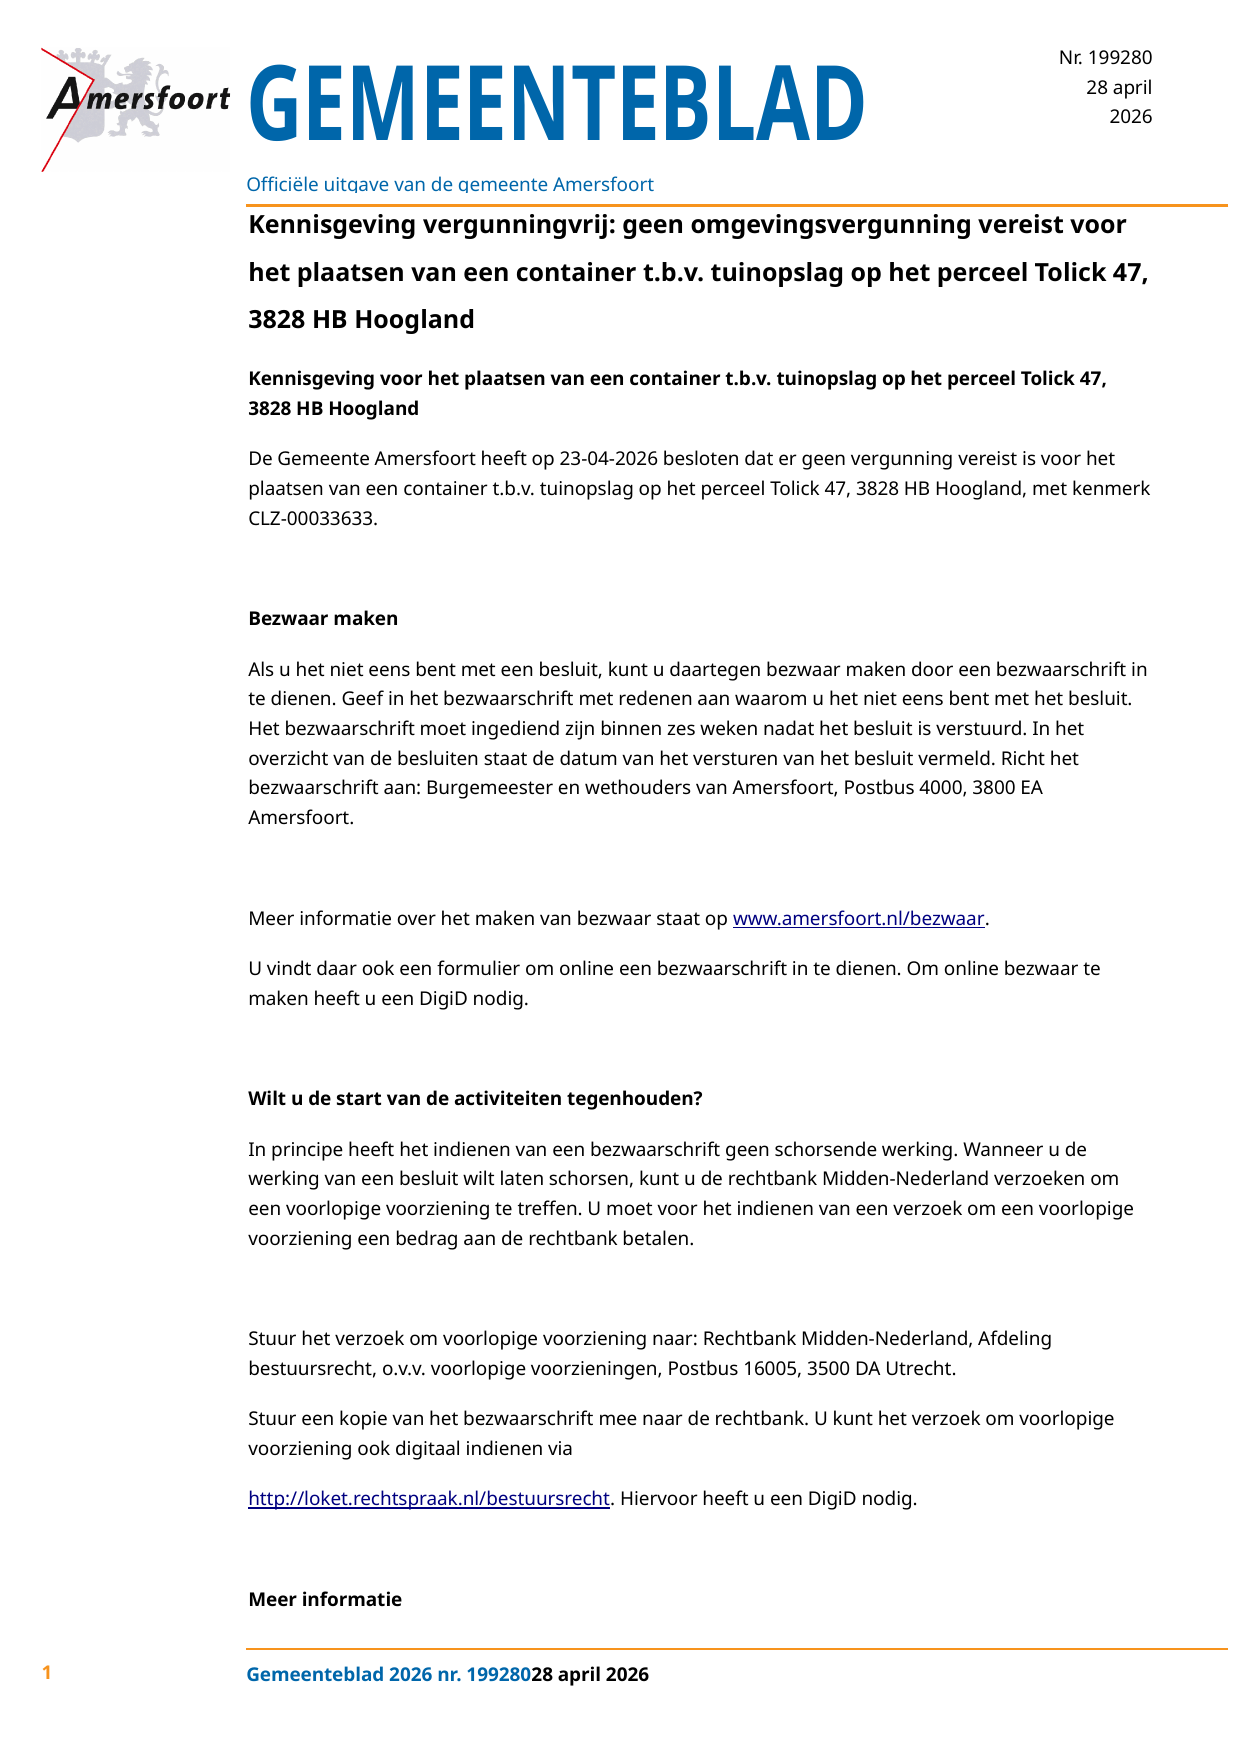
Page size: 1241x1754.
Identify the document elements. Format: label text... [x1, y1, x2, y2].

text Kennisgeving voor het plaatsen van een container t.b.v. tuinopslag op het perceel Tolick 47, 3828 HB Hoogland [248, 366, 1152, 421]
text Meer informatie over het maken van bezwaar staat op www.amersfoort.nl/bezwaar. [248, 905, 1152, 930]
text Stuur een kopie van het bezwaarschrift mee naar de rechtbank. U kunt het verzoek om voorlopige voorziening ook digitaal indienen via [248, 1406, 1152, 1461]
picture [41, 47, 231, 172]
text U vindt daar ook een formulier om online een bezwaarschrift in te dienen. Om online bezwaar te maken heeft u een DigiD nodig. [248, 955, 1152, 1010]
text Als u het niet eens bent met een besluit, kunt u daartegen bezwaar maken door een bezwaarschrift in te dienen. Geef in het bezwaarschrift met redenen aan waarom u het niet eens bent met het besluit. Het bezwaarschrift moet ingediend zijn binnen zes weken nadat het besluit is verstuurd. In het overzicht van de besluiten staat de datum van het versturen van het besluit vermeld. Richt het bezwaarschrift aan: Burgemeester en wethouders van Amersfoort, Postbus 4000, 3800 EA Amersfoort. [248, 656, 1152, 829]
text Kennisgeving vergunningvrij: geen omgevingsvergunning vereist voor het plaatsen van een container t.b.v. tuinopslag op het perceel Tolick 47, 3828 HB Hoogland [248, 207, 1152, 336]
text Bezwaar maken [248, 606, 1152, 631]
text Stuur het verzoek om voorlopige voorziening naar: Rechtbank Midden-Nederland, Afdeling bestuursrecht, o.v.v. voorlopige voorzieningen, Postbus 16005, 3500 DA Utrecht. [248, 1326, 1152, 1381]
text Wilt u de start van de activiteiten tegenhouden? [248, 1086, 1152, 1111]
text In principe heeft het indienen van een bezwaarschrift geen schorsende werking. Wanneer u de werking van een besluit wilt laten schorsen, kunt u de rechtbank Midden-Nederland verzoeken om een voorlopige voorziening te treffen. U moet voor het indienen van een verzoek om een voorlopige voorziening een bedrag aan de rechtbank betalen. [248, 1136, 1152, 1250]
text http://loket.rechtspraak.nl/bestuursrecht. Hiervoor heeft u een DigiD nodig. [248, 1486, 1152, 1511]
text De Gemeente Amersfoort heeft op 23-04-2026 besloten dat er geen vergunning vereist is voor het plaatsen van een container t.b.v. tuinopslag op het perceel Tolick 47, 3828 HB Hoogland, met kenmerk CLZ-00033633. [248, 446, 1152, 530]
text Meer informatie [248, 1586, 1152, 1612]
